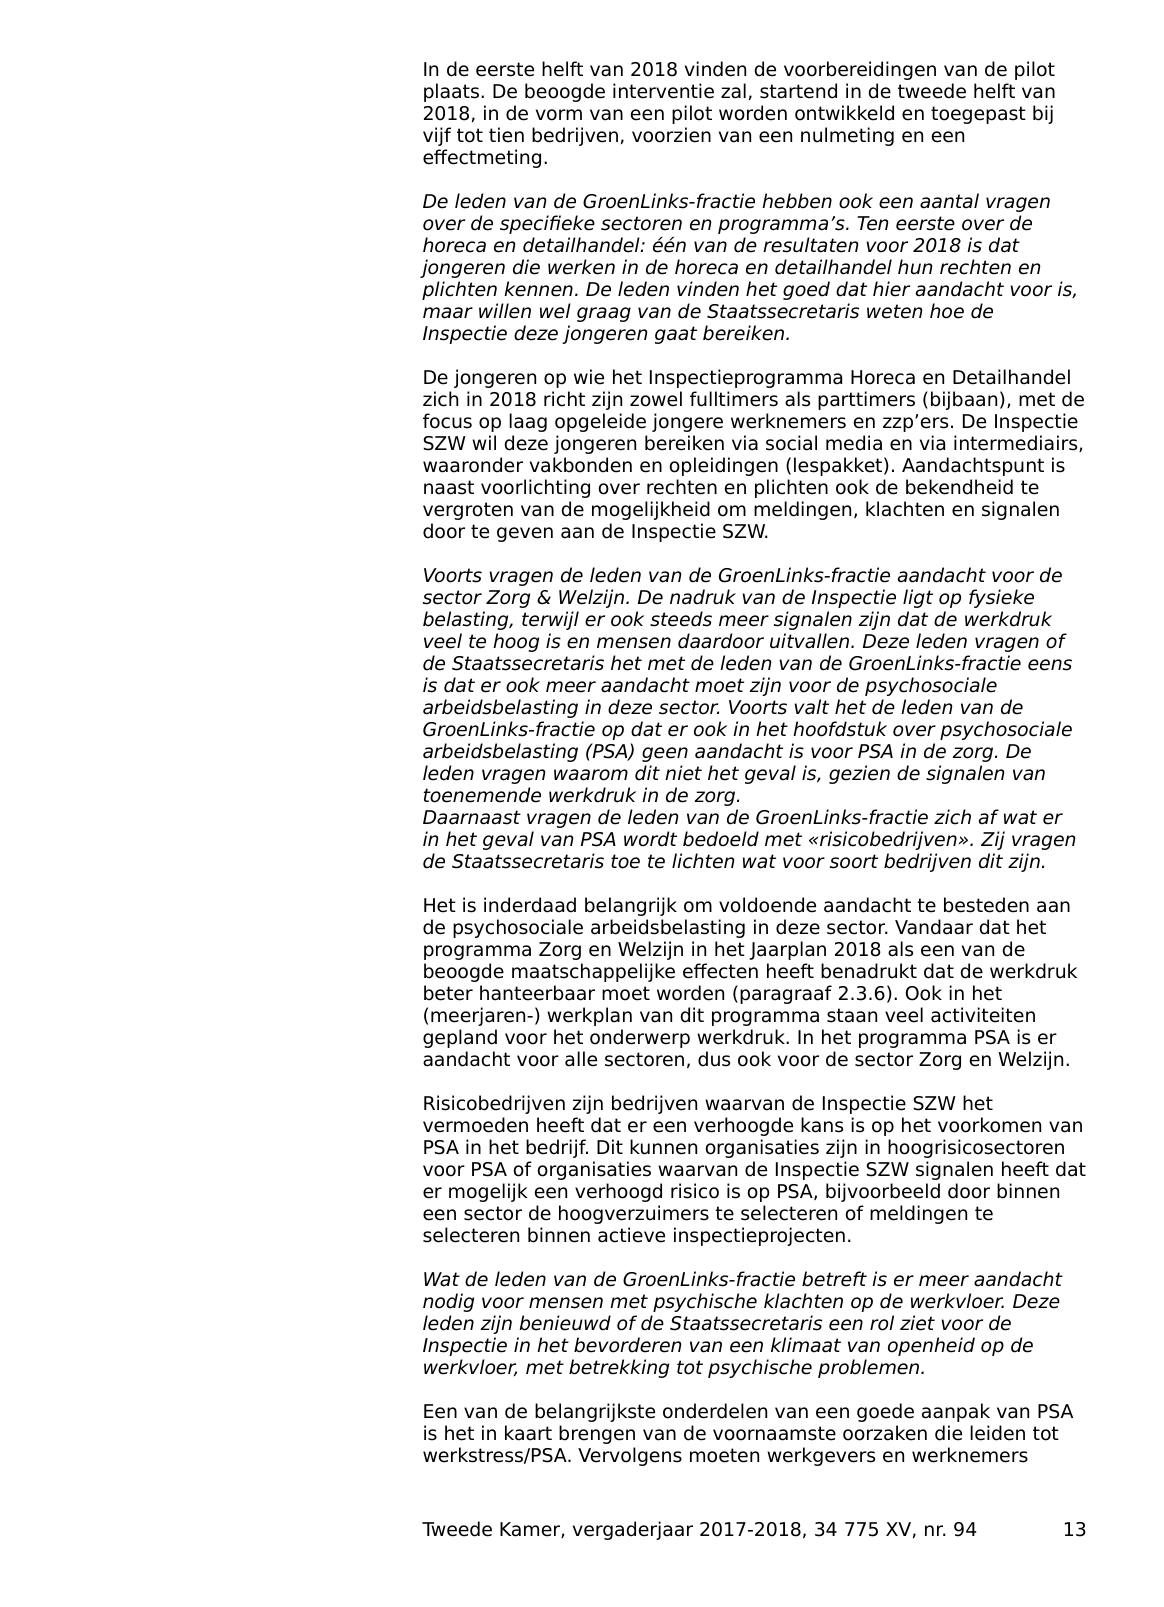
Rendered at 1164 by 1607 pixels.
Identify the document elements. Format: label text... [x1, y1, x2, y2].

text In de eerste helft van 2018 vinden de voorbereidingen van de pilot plaats. De beoogde interventie zal, startend in de tweede helft van 2018, in de vorm van een pilot worden ontwikkeld en toegepast bij vijf tot tien bedrijven, voorzien van een nulmeting en een effectmeting. [422, 59, 1087, 169]
text Daarnaast vragen de leden van de GroenLinks-fractie zich af wat er in het geval van PSA wordt bedoeld met «risicobedrijven». Zij vragen de Staatssecretaris toe te lichten wat voor soort bedrijven dit zijn. [422, 807, 1087, 873]
text Wat de leden van de GroenLinks-fractie betreft is er meer aandacht nodig voor mensen met psychische klachten op de werkvloer. Deze leden zijn benieuwd of de Staatssecretaris een rol ziet voor de Inspectie in het bevorderen van een klimaat van openheid op de werkvloer, met betrekking tot psychische problemen. [422, 1269, 1087, 1379]
text Risicobedrijven zijn bedrijven waarvan de Inspectie SZW het vermoeden heeft dat er een verhoogde kans is op het voorkomen van PSA in het bedrijf. Dit kunnen organisaties zijn in hoogrisicosectoren voor PSA of organisaties waarvan de Inspectie SZW signalen heeft dat er mogelijk een verhoogd risico is op PSA, bijvoorbeeld door binnen een sector de hoogverzuimers te selecteren of meldingen te selecteren binnen actieve inspectieprojecten. [422, 1093, 1087, 1247]
text Het is inderdaad belangrijk om voldoende aandacht te besteden aan de psychosociale arbeidsbelasting in deze sector. Vandaar dat het programma Zorg en Welzijn in het Jaarplan 2018 als een van de beoogde maatschappelijke effecten heeft benadrukt dat de werkdruk beter hanteerbaar moet worden (paragraaf 2.3.6). Ook in het (meerjaren-) werkplan van dit programma staan veel activiteiten gepland voor het onderwerp werkdruk. In het programma PSA is er aandacht voor alle sectoren, dus ook voor de sector Zorg en Welzijn. [422, 895, 1087, 1071]
text Een van de belangrijkste onderdelen van een goede aanpak van PSA is het in kaart brengen van de voornaamste oorzaken die leiden tot werkstress/PSA. Vervolgens moeten werkgevers en werknemers [422, 1401, 1087, 1467]
text De leden van de GroenLinks-fractie hebben ook een aantal vragen over de specifieke sectoren en programma’s. Ten eerste over de horeca en detailhandel: één van de resultaten voor 2018 is dat jongeren die werken in de horeca en detailhandel hun rechten en plichten kennen. De leden vinden het goed dat hier aandacht voor is, maar willen wel graag van de Staatssecretaris weten hoe de Inspectie deze jongeren gaat bereiken. [422, 191, 1087, 345]
text De jongeren op wie het Inspectieprogramma Horeca en Detailhandel zich in 2018 richt zijn zowel fulltimers als parttimers (bijbaan), met de focus op laag opgeleide jongere werknemers en zzp’ers. De Inspectie SZW wil deze jongeren bereiken via social media en via intermediairs, waaronder vakbonden en opleidingen (lespakket). Aandachtspunt is naast voorlichting over rechten en plichten ook de bekendheid te vergroten van de mogelijkheid om meldingen, klachten en signalen door te geven aan de Inspectie SZW. [422, 367, 1087, 543]
text Voorts vragen de leden van de GroenLinks-fractie aandacht voor de sector Zorg & Welzijn. De nadruk van de Inspectie ligt op fysieke belasting, terwijl er ook steeds meer signalen zijn dat de werkdruk veel te hoog is en mensen daardoor uitvallen. Deze leden vragen of de Staatssecretaris het met de leden van de GroenLinks-fractie eens is dat er ook meer aandacht moet zijn voor de psychosociale arbeidsbelasting in deze sector. Voorts valt het de leden van de GroenLinks-fractie op dat er ook in het hoofdstuk over psychosociale arbeidsbelasting (PSA) geen aandacht is voor PSA in de zorg. De leden vragen waarom dit niet het geval is, gezien de signalen van toenemende werkdruk in de zorg. [422, 565, 1087, 807]
